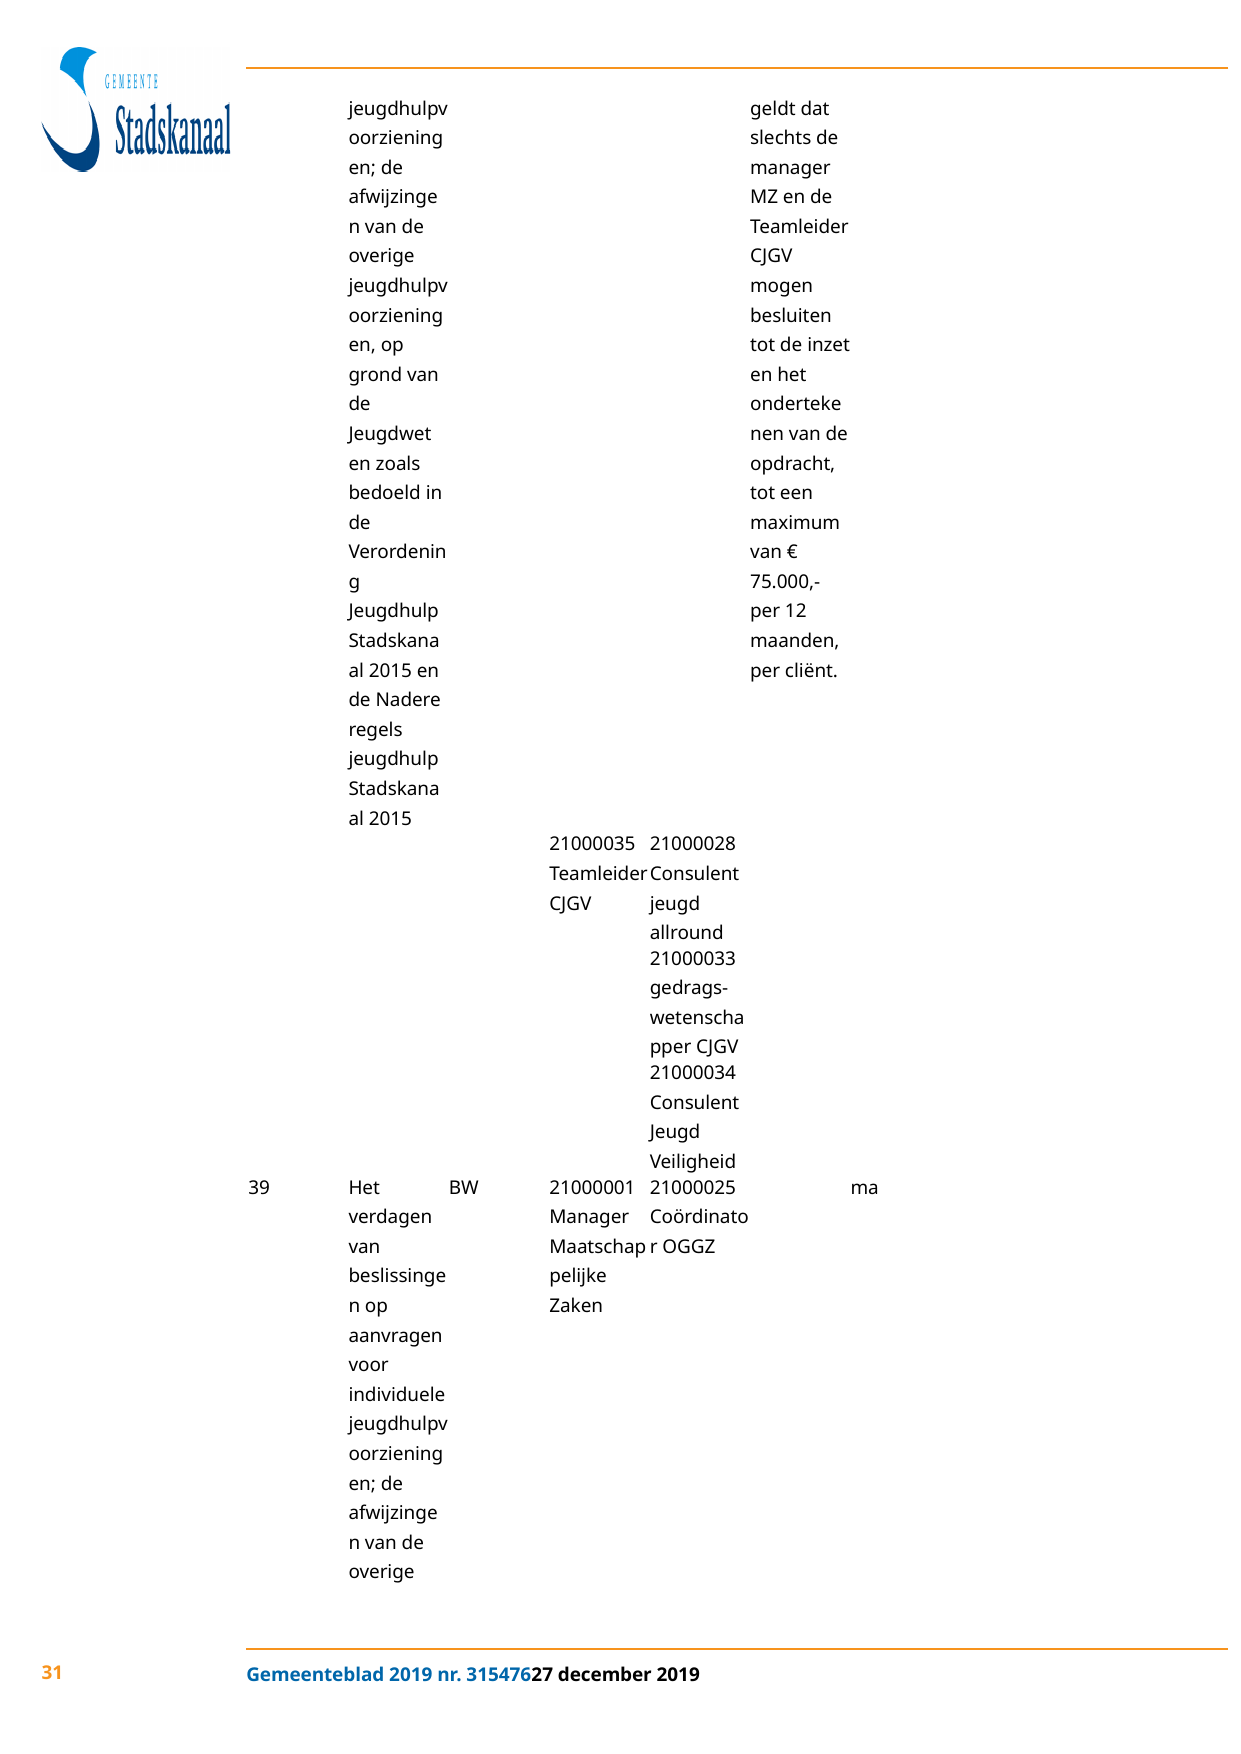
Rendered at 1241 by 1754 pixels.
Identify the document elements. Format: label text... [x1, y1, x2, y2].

table_cell [951, 1060, 1051, 1174]
table_cell [248, 1060, 348, 1174]
table_cell [1051, 945, 1152, 1059]
table_cell [1051, 1174, 1152, 1584]
table_cell 21000035 Teamleider CJGV [549, 831, 649, 945]
table_cell [549, 945, 649, 1059]
table_cell 21000001 Manager Maatschappelijke Zaken [549, 1174, 649, 1584]
table_cell [951, 1174, 1051, 1584]
table_cell jeugdhulpvoorzieningen; de afwijzingen van de overige jeugdhulpvoorzieningen, op grond van de Jeugdwet en zoals bedoeld in de Verordening Jeugdhulp Stadskanaal 2015 en de Nadere regels jeugdhulp Stadskanaal 2015 [348, 95, 449, 831]
table_cell [348, 831, 449, 945]
table_cell 21000034 Consulent Jeugd Veiligheid [650, 1060, 750, 1174]
table_cell [850, 95, 951, 831]
table_cell [850, 945, 951, 1059]
table_cell [1051, 95, 1152, 831]
table_cell [549, 1060, 649, 1174]
table_cell [1051, 831, 1152, 945]
table_cell [850, 1060, 951, 1174]
table_cell [449, 1060, 549, 1174]
table_cell [449, 945, 549, 1059]
table_cell 21000033 gedrags- wetenschapper CJGV [650, 945, 750, 1059]
table_cell [850, 831, 951, 945]
table_cell 39 [248, 1174, 348, 1584]
table_cell ma [850, 1174, 951, 1584]
table_cell 21000028 Consulent jeugd allround [650, 831, 750, 945]
table_cell [248, 945, 348, 1059]
table_cell BW [449, 1174, 549, 1584]
table_cell [549, 95, 649, 831]
table_cell [951, 945, 1051, 1059]
table_cell [951, 95, 1051, 831]
table_cell [248, 831, 348, 945]
table_cell [650, 95, 750, 831]
table_cell [750, 945, 850, 1059]
table_cell [449, 831, 549, 945]
table_cell [750, 1060, 850, 1174]
table_cell [1051, 1060, 1152, 1174]
table_cell [348, 945, 449, 1059]
picture [41, 47, 231, 172]
table_cell [348, 1060, 449, 1174]
table_cell [951, 831, 1051, 945]
table_cell [750, 831, 850, 945]
table_cell [750, 1174, 850, 1584]
table_cell geldt dat slechts de manager MZ en de Teamleider CJGV mogen besluiten tot de inzet en het ondertekenen van de opdracht, tot een maximum van € 75.000,- per 12 maanden, per cliënt. [750, 95, 850, 831]
table_cell [248, 95, 348, 831]
table_cell [449, 95, 549, 831]
table_cell 21000025 Coördinator OGGZ [650, 1174, 750, 1584]
table_cell Het verdagen van beslissingen op aanvragen voor individuele jeugdhulpvoorzieningen; de afwijzingen van de overige [348, 1174, 449, 1584]
